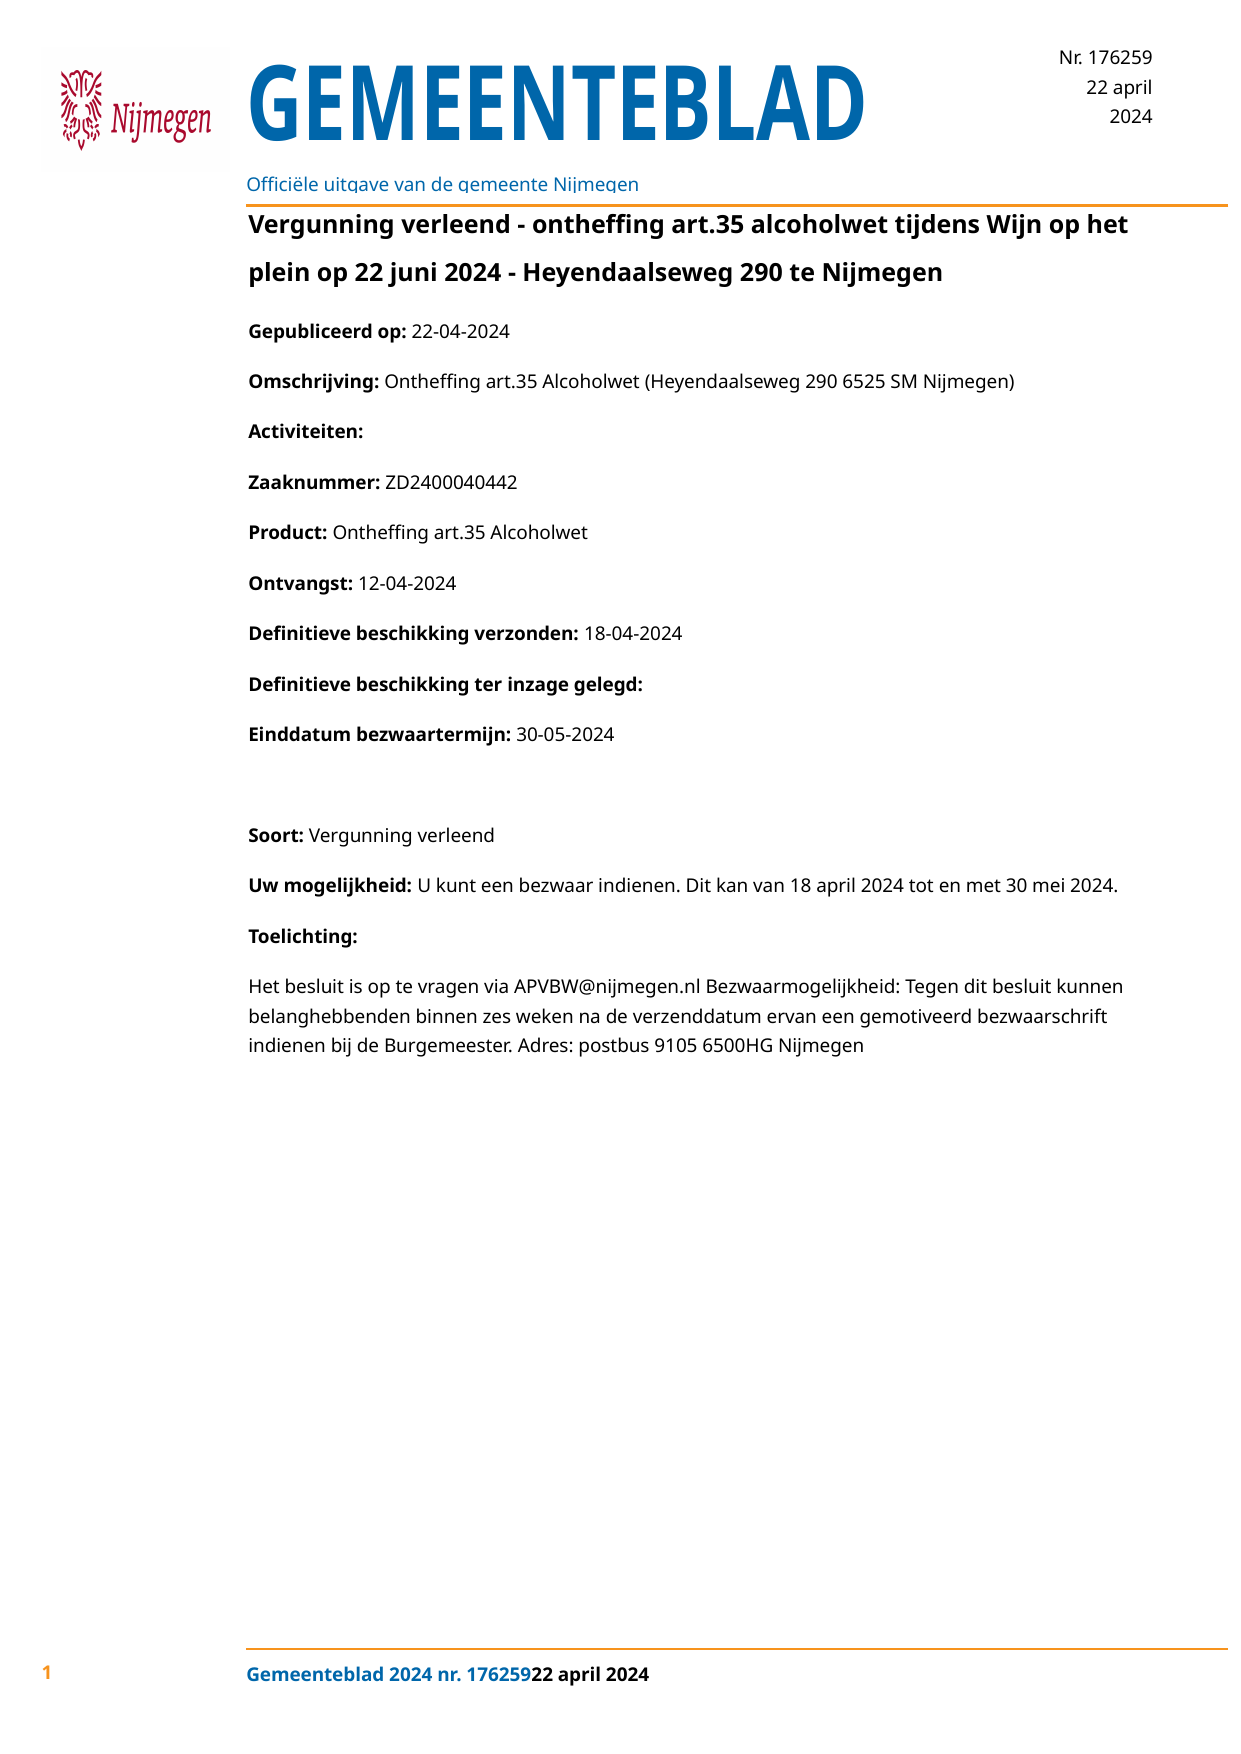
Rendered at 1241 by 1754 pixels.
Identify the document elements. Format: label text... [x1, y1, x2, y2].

text Gepubliceerd op: 22-04-2024 [248, 318, 1152, 344]
text Het besluit is op te vragen via APVBW@nijmegen.nl Bezwaarmogelijkheid: Tegen dit besluit kunnen belanghebbenden binnen zes weken na de verzenddatum ervan een gemotiveerd bezwaarschrift indienen bij de Burgemeester. Adres: postbus 9105 6500HG Nijmegen [248, 973, 1152, 1058]
text Activiteiten: [248, 419, 1152, 444]
text Ontvangst: 12-04-2024 [248, 570, 1152, 596]
text Definitieve beschikking verzonden: 18-04-2024 [248, 620, 1152, 646]
text Uw mogelijkheid: U kunt een bezwaar indienen. Dit kan van 18 april 2024 tot en met 30 mei 2024. [248, 872, 1152, 898]
text Zaaknummer: ZD2400040442 [248, 469, 1152, 495]
text Einddatum bezwaartermijn: 30-05-2024 [248, 721, 1152, 747]
text Definitieve beschikking ter inzage gelegd: [248, 671, 1152, 697]
text Product: Ontheffing art.35 Alcoholwet [248, 519, 1152, 545]
text Omschrijving: Ontheffing art.35 Alcoholwet (Heyendaalseweg 290 6525 SM Nijmegen) [248, 368, 1152, 394]
picture [41, 47, 231, 172]
text Soort: Vergunning verleend [248, 822, 1152, 848]
text Toelichting: [248, 923, 1152, 949]
text Vergunning verleend - ontheffing art.35 alcoholwet tijdens Wijn op het plein op 22 juni 2024 - Heyendaalseweg 290 te Nijmegen [248, 207, 1152, 288]
